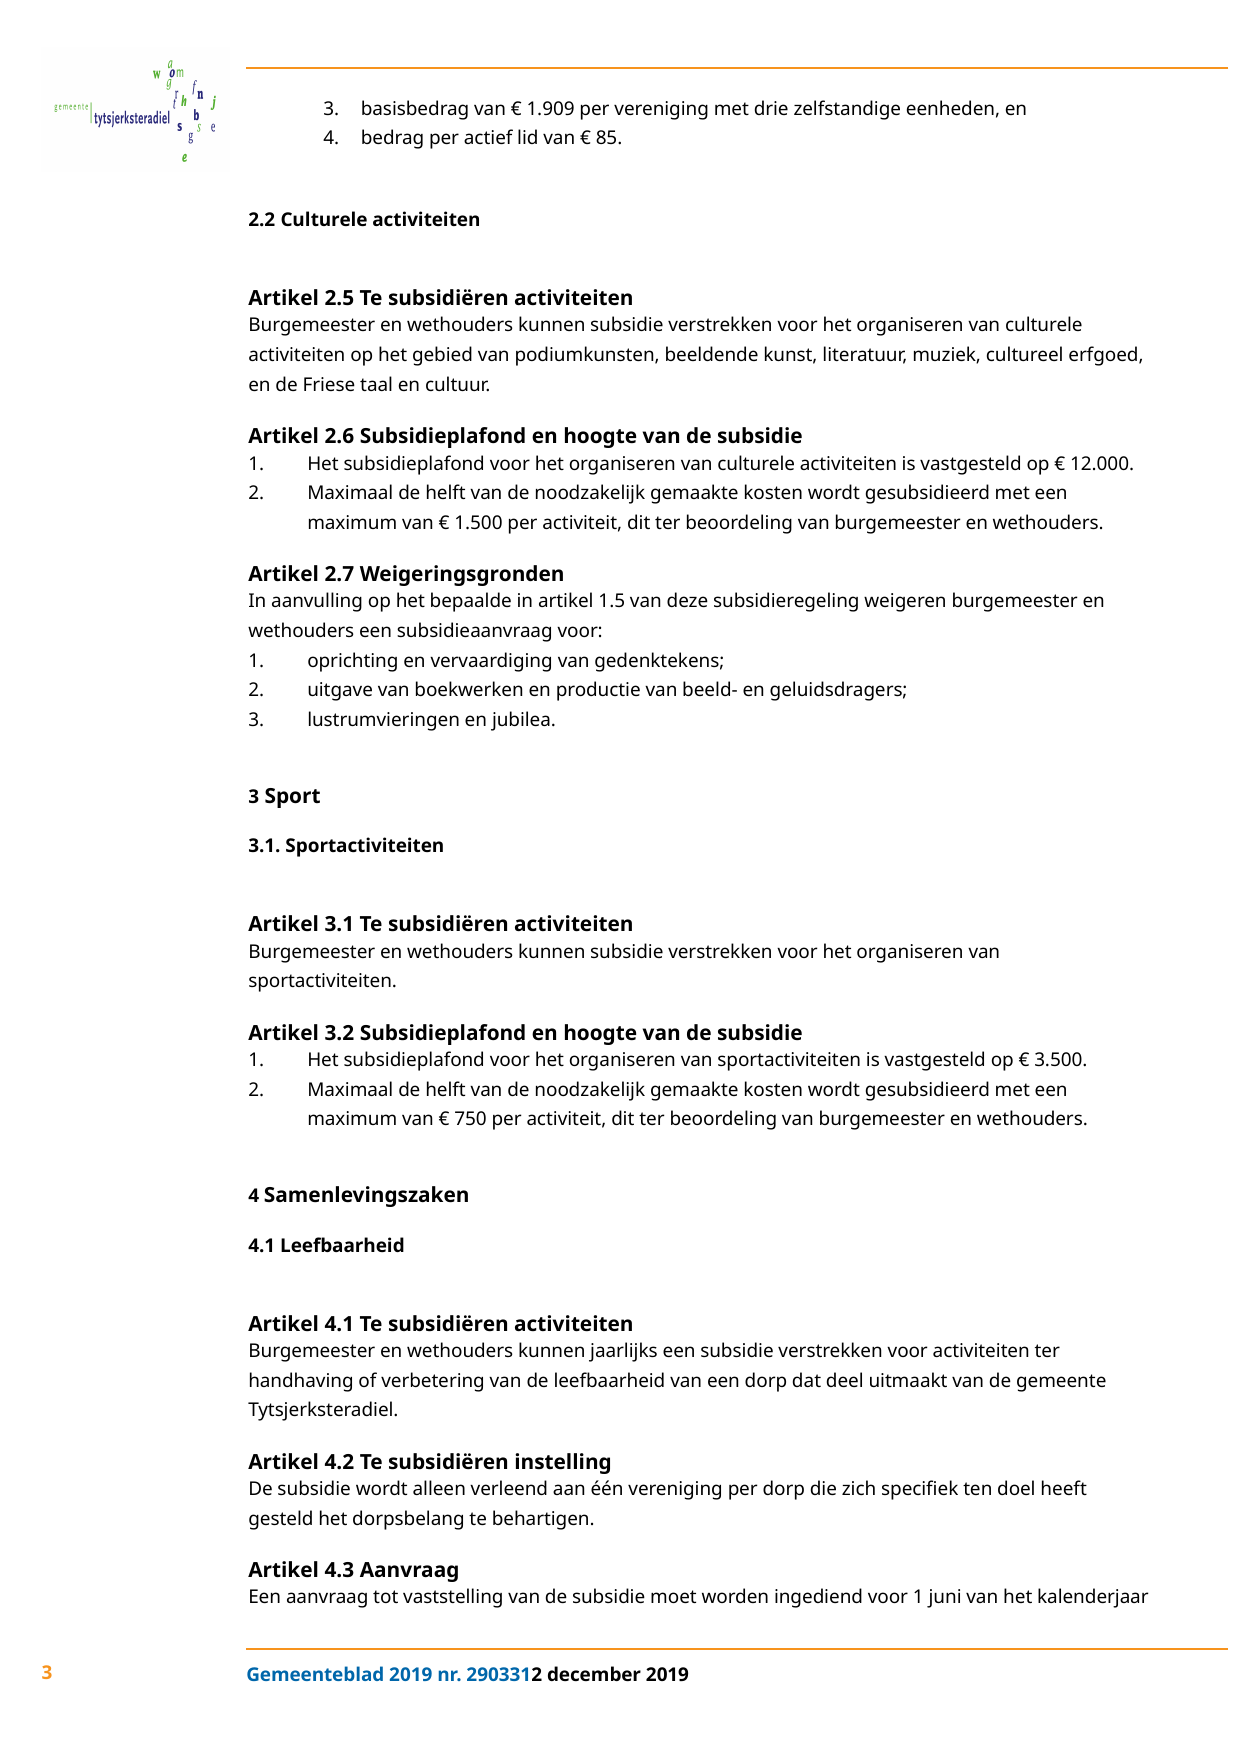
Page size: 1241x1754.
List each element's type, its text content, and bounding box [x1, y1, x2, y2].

list Het subsidieplafond voor het organiseren van sportactiviteiten is vastgesteld op € 3.500. [248, 1046, 1152, 1072]
picture [41, 47, 231, 172]
text 2.2 Culturele activiteiten [248, 204, 1152, 233]
list basisbedrag van € 1.909 per vereniging met drie zelfstandige eenheden, en [323, 95, 1152, 121]
text Een aanvraag tot vaststelling van de subsidie moet worden ingediend voor 1 juni van het kalenderjaar [248, 1584, 1152, 1609]
list lustrumvieringen en jubilea. [248, 706, 1152, 732]
text Artikel 3.2 Subsidieplafond en hoogte van de subsidie [248, 1018, 1152, 1046]
text Artikel 4.2 Te subsidiëren instelling [248, 1447, 1152, 1475]
text Burgemeester en wethouders kunnen subsidie verstrekken voor het organiseren van sportactiviteiten. [248, 938, 1152, 993]
text In aanvulling op het bepaalde in artikel 1.5 van deze subsidieregeling weigeren burgemeester en wethouders een subsidieaanvraag voor: [248, 588, 1152, 643]
text 3 Sport [248, 781, 1152, 810]
list bedrag per actief lid van € 85. [323, 124, 1152, 150]
text Artikel 2.5 Te subsidiëren activiteiten [248, 283, 1152, 312]
text De subsidie wordt alleen verleend aan één vereniging per dorp die zich specifiek ten doel heeft gesteld het dorpsbelang te behartigen. [248, 1475, 1152, 1531]
list Maximaal de helft van de noodzakelijk gemaakte kosten wordt gesubsidieerd met een maximum van € 1.500 per activiteit, dit ter beoordeling van burgemeester en wethouders. [248, 479, 1152, 534]
text Burgemeester en wethouders kunnen jaarlijks een subsidie verstrekken voor activiteiten ter handhaving of verbetering van de leefbaarheid van een dorp dat deel uitmaakt van de gemeente Tytsjerksteradiel. [248, 1337, 1152, 1422]
text Artikel 4.1 Te subsidiëren activiteiten [248, 1309, 1152, 1337]
list Het subsidieplafond voor het organiseren van culturele activiteiten is vastgesteld op € 12.000. [248, 450, 1152, 475]
text Artikel 4.3 Aanvraag [248, 1555, 1152, 1584]
list oprichting en vervaardiging van gedenktekens; [248, 647, 1152, 673]
text Burgemeester en wethouders kunnen subsidie verstrekken voor het organiseren van culturele activiteiten op het gebied van podiumkunsten, beeldende kunst, literatuur, muziek, cultureel erfgoed, en de Friese taal en cultuur. [248, 312, 1152, 397]
text 4.1 Leefbaarheid [248, 1230, 1152, 1258]
text Artikel 2.6 Subsidieplafond en hoogte van de subsidie [248, 421, 1152, 450]
text 4 Samenlevingszaken [248, 1181, 1152, 1209]
list uitgave van boekwerken en productie van beeld- en geluidsdragers; [248, 676, 1152, 702]
text Artikel 2.7 Weigeringsgronden [248, 559, 1152, 588]
text 3.1. Sportactiviteiten [248, 831, 1152, 859]
list Maximaal de helft van de noodzakelijk gemaakte kosten wordt gesubsidieerd met een maximum van € 750 per activiteit, dit ter beoordeling van burgemeester en wethouders. [248, 1076, 1152, 1131]
text Artikel 3.1 Te subsidiëren activiteiten [248, 909, 1152, 938]
